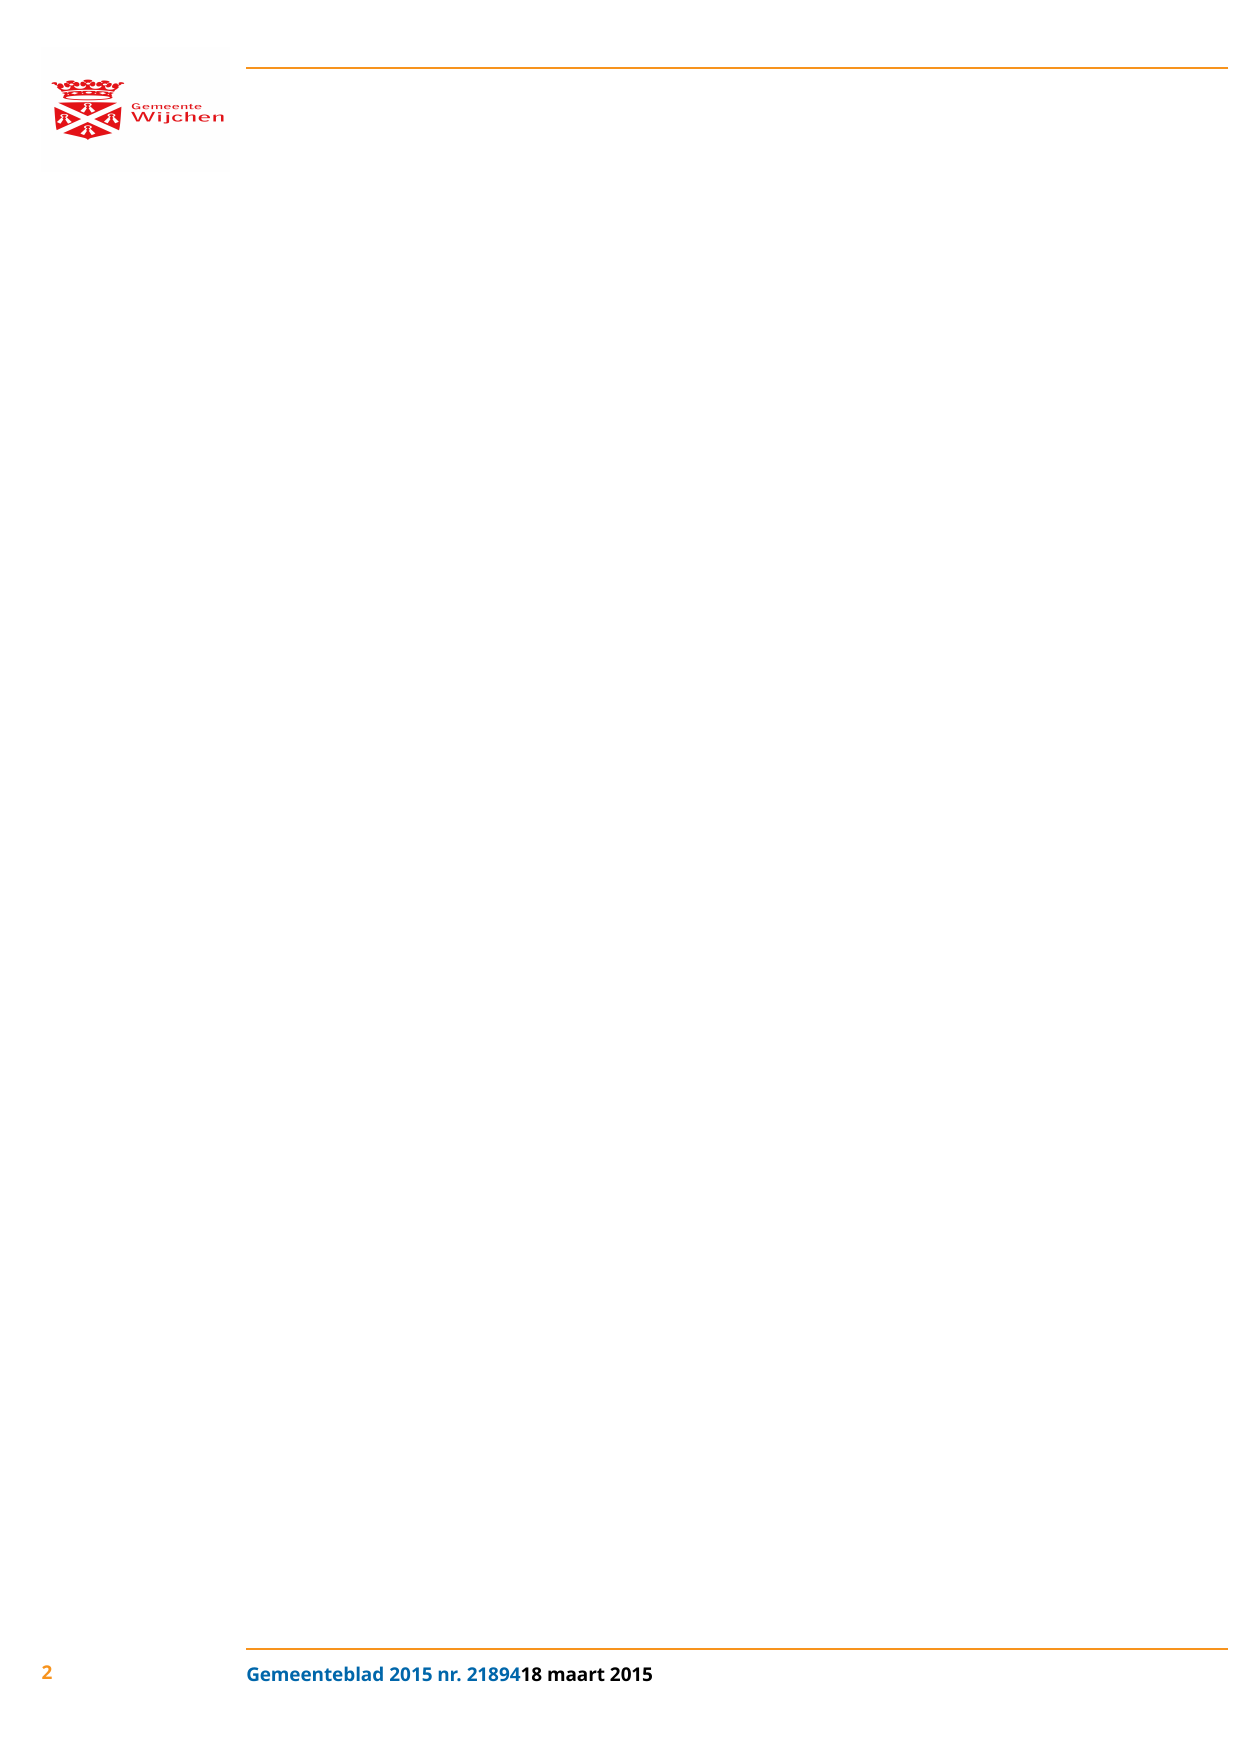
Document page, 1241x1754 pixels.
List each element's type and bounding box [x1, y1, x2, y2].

picture [41, 47, 231, 172]
